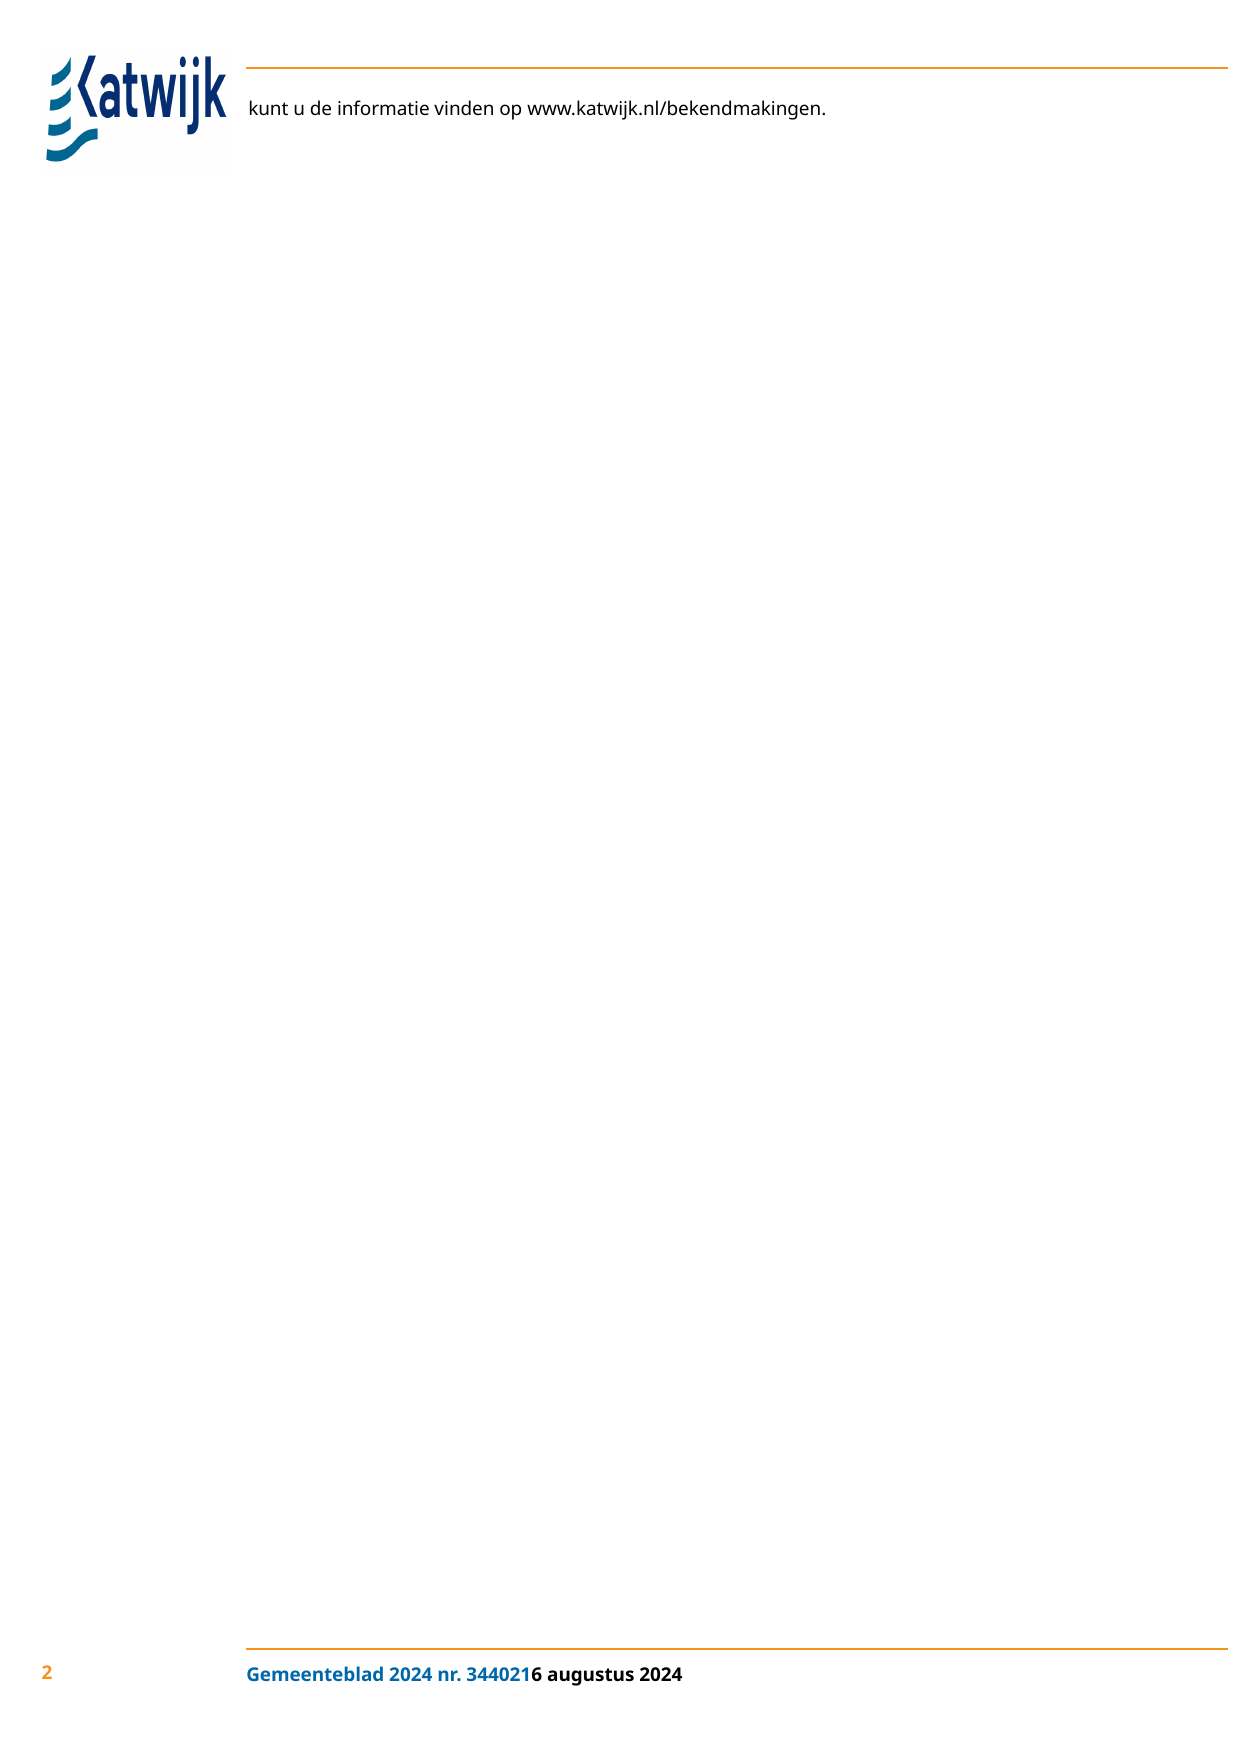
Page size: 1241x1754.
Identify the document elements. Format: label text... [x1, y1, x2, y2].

picture [41, 47, 231, 172]
text kunt u de informatie vinden op www.katwijk.nl/bekendmakingen. [248, 95, 1152, 121]
